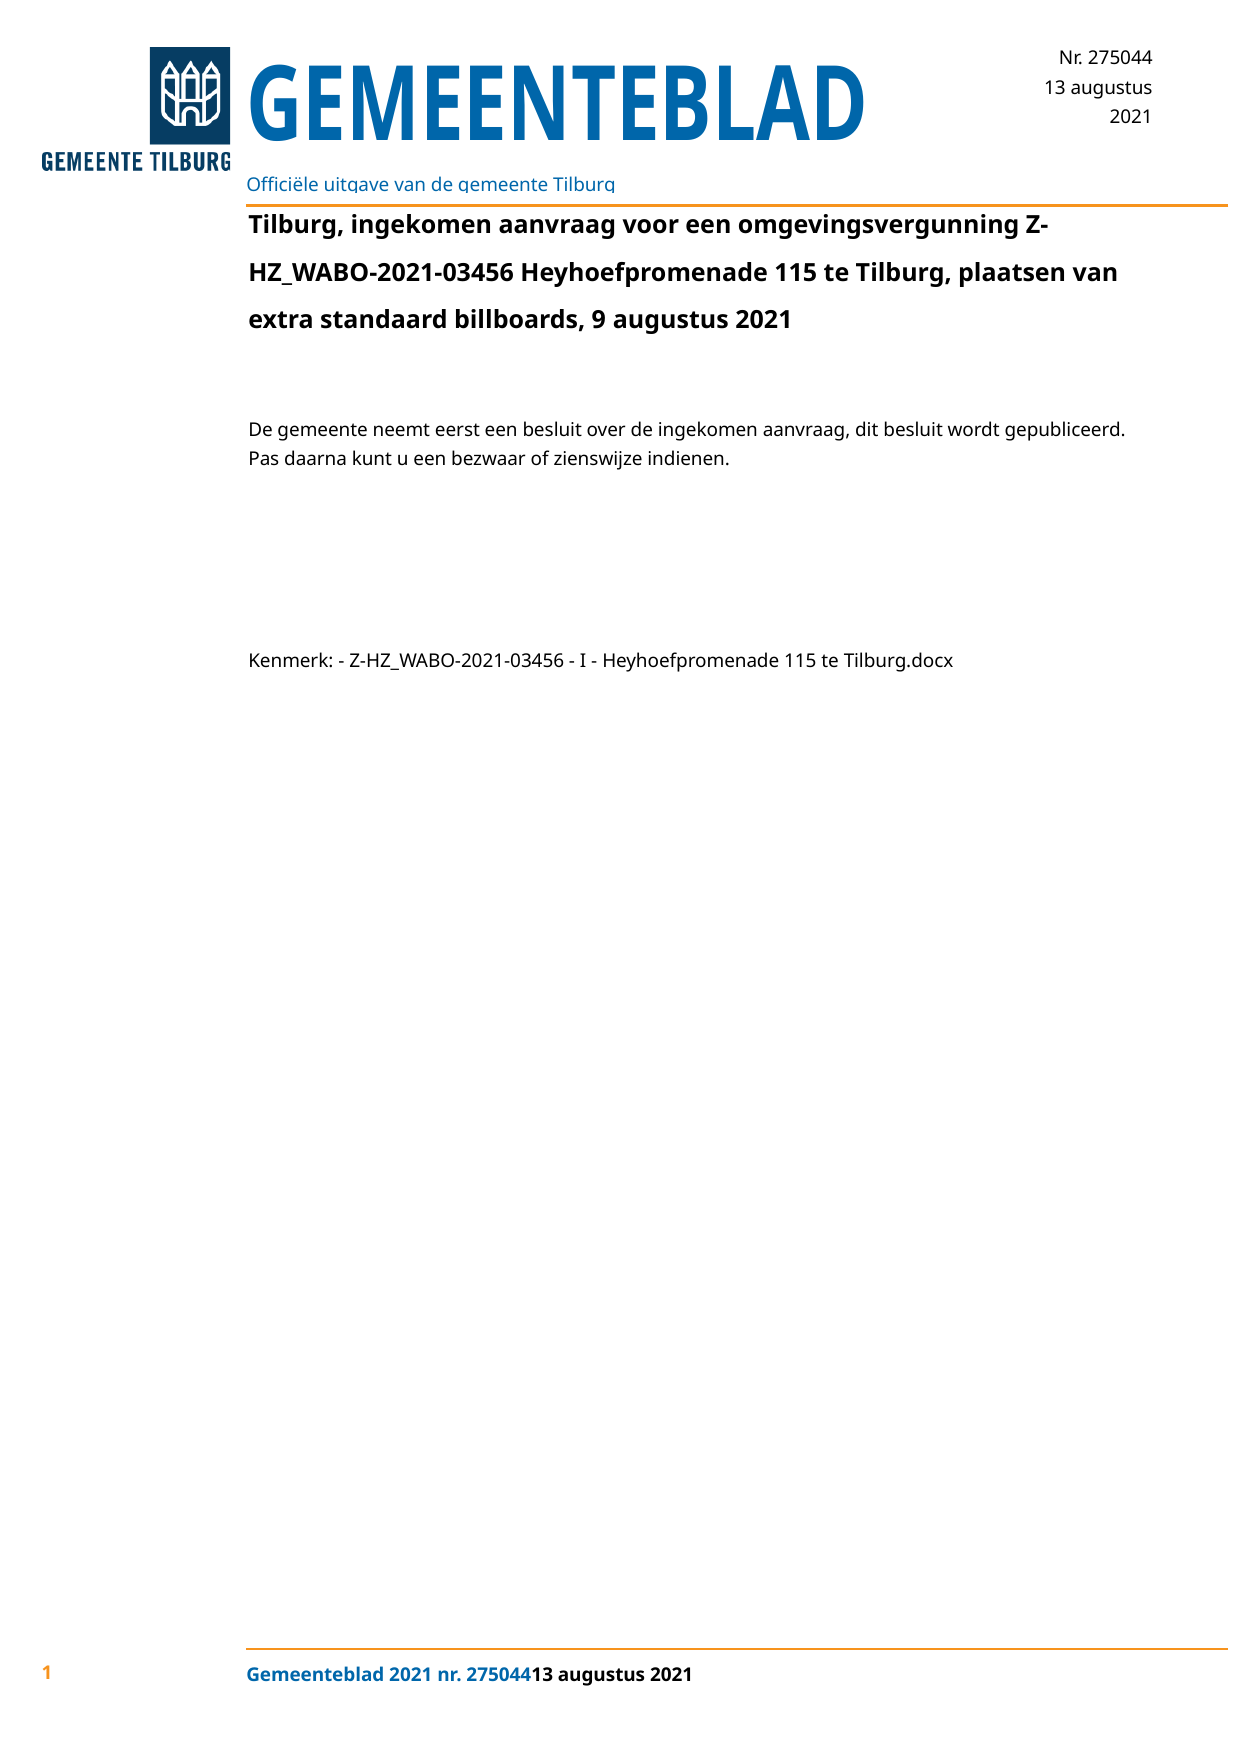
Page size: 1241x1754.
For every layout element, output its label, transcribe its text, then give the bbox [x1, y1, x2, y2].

text De gemeente neemt eerst een besluit over de ingekomen aanvraag, dit besluit wordt gepubliceerd. Pas daarna kunt u een bezwaar of zienswijze indienen. [248, 416, 1152, 471]
picture [41, 47, 231, 172]
text Tilburg, ingekomen aanvraag voor een omgevingsvergunning Z-HZ_WABO-2021-03456 Heyhoefpromenade 115 te Tilburg, plaatsen van extra standaard billboards, 9 augustus 2021 [248, 207, 1152, 336]
text Kenmerk: - Z-HZ_WABO-2021-03456 - I - Heyhoefpromenade 115 te Tilburg.docx [248, 647, 1152, 673]
